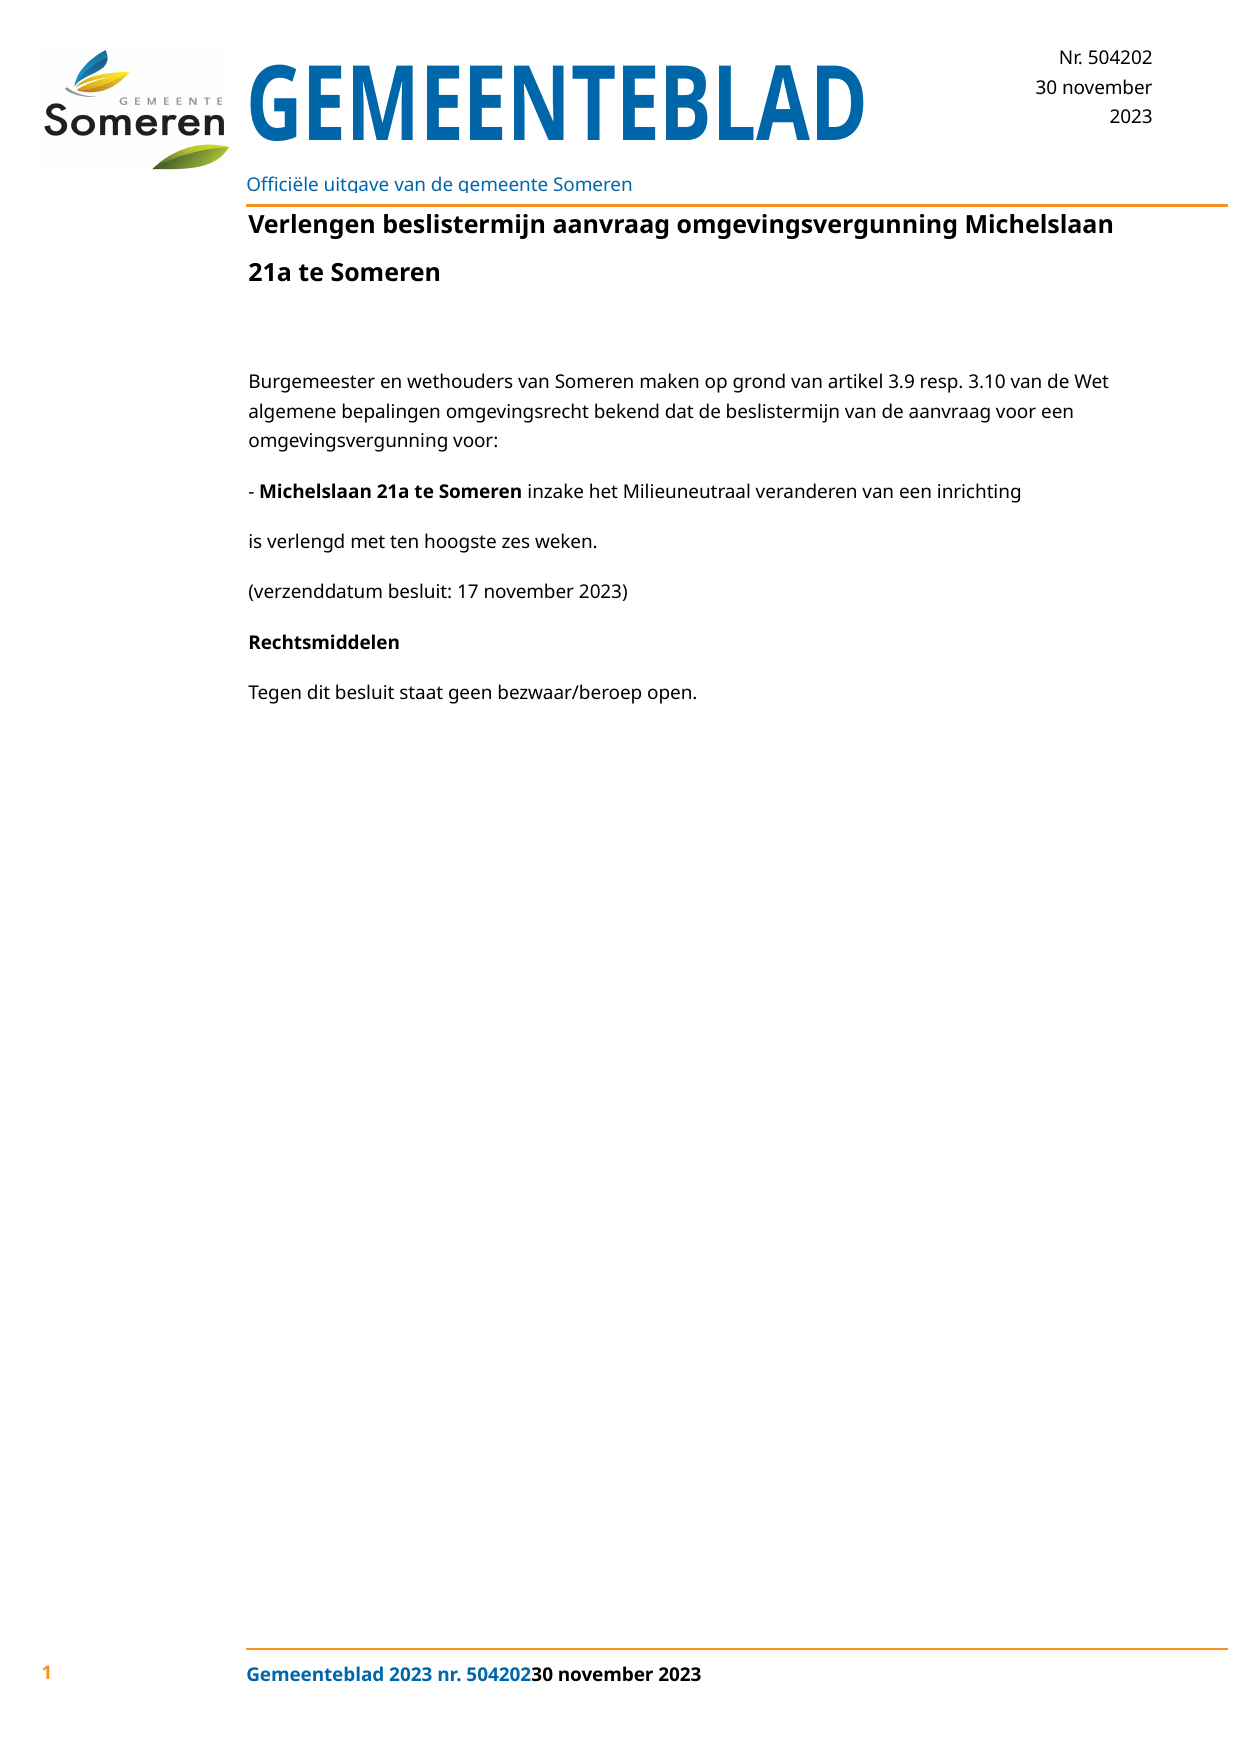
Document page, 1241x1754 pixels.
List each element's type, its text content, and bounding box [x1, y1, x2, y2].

text - Michelslaan 21a te Someren inzake het Milieuneutraal veranderen van een inrichting [248, 478, 1152, 504]
text Verlengen beslistermijn aanvraag omgevingsvergunning Michelslaan 21a te Someren [248, 207, 1152, 288]
text Rechtsmiddelen [248, 629, 1152, 655]
picture [41, 47, 231, 172]
text Tegen dit besluit staat geen bezwaar/beroep open. [248, 679, 1152, 705]
text Burgemeester en wethouders van Someren maken op grond van artikel 3.9 resp. 3.10 van de Wet algemene bepalingen omgevingsrecht bekend dat de beslistermijn van de aanvraag voor een omgevingsvergunning voor: [248, 368, 1152, 453]
text is verlengd met ten hoogste zes weken. [248, 528, 1152, 554]
text (verzenddatum besluit: 17 november 2023) [248, 579, 1152, 604]
